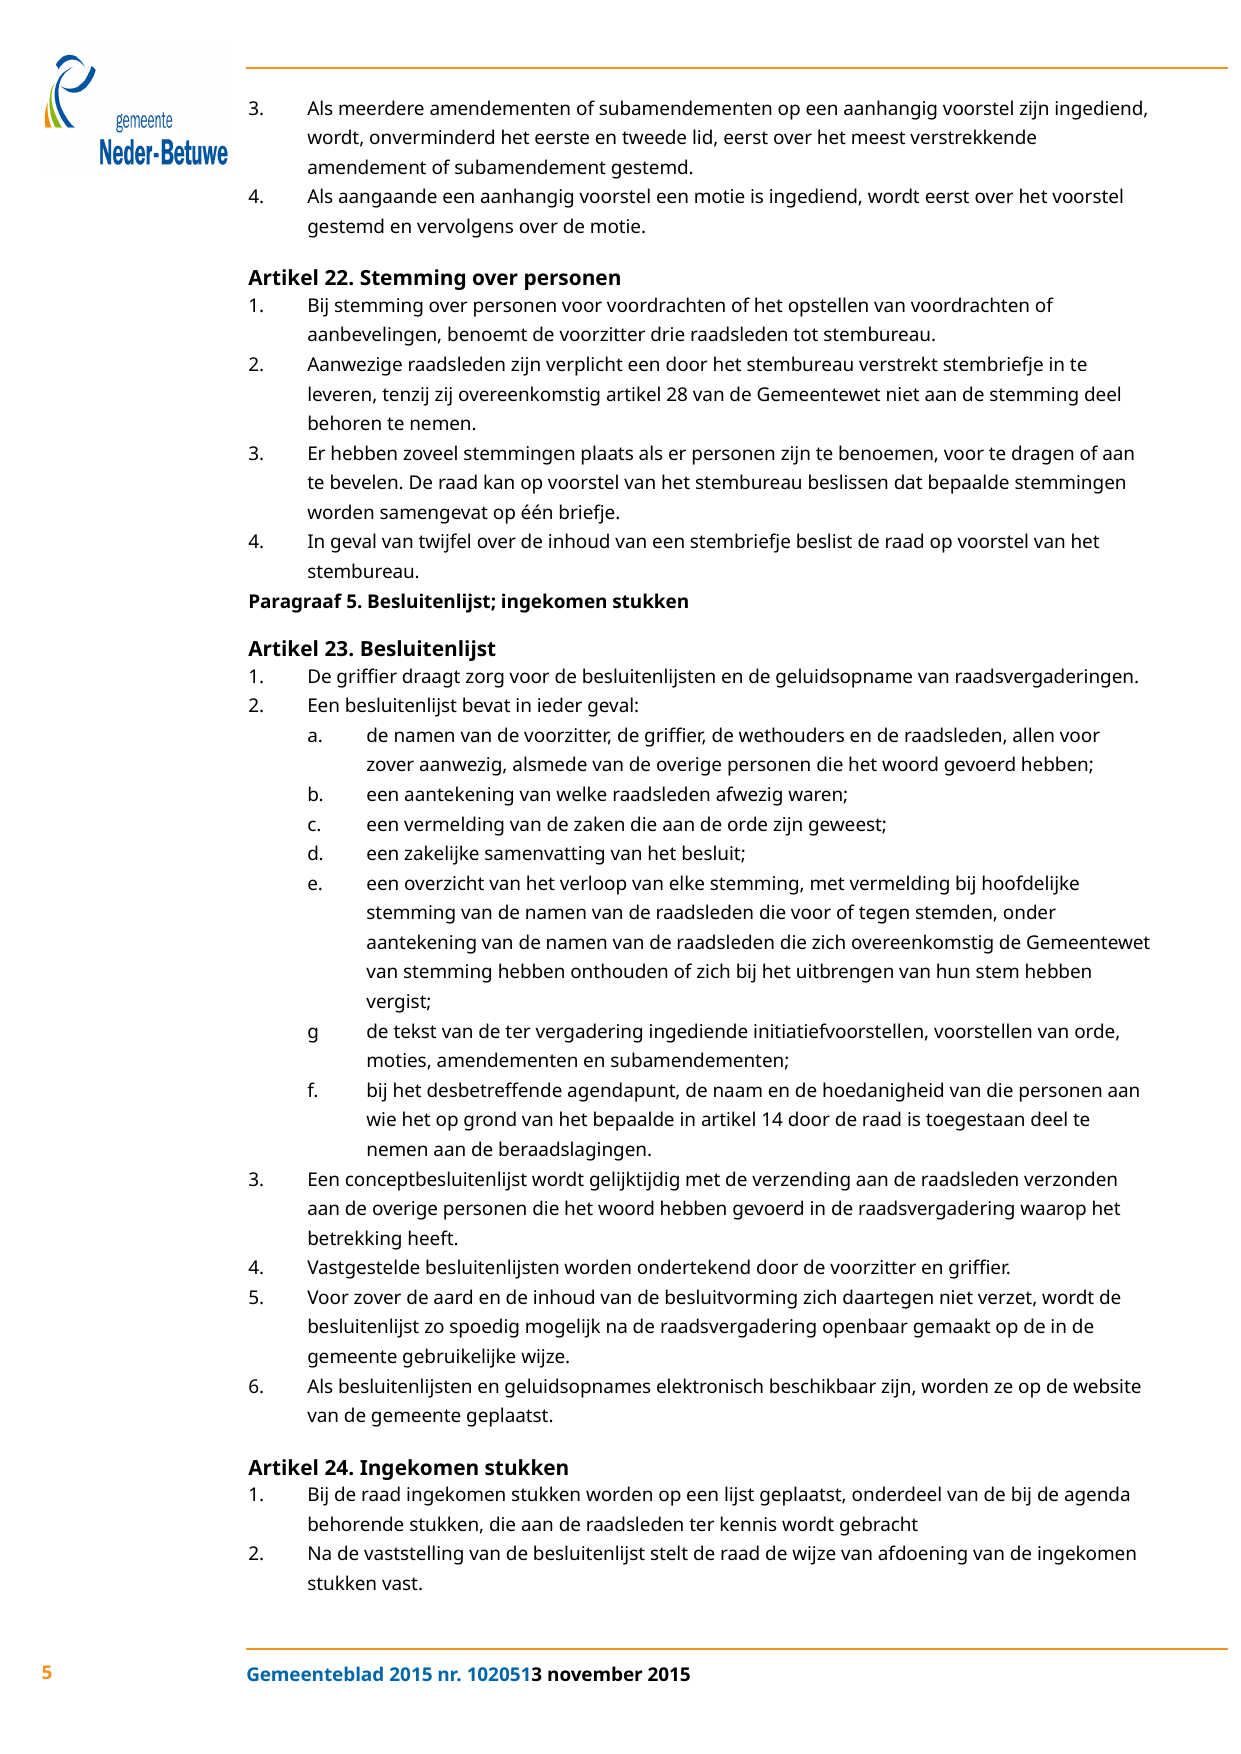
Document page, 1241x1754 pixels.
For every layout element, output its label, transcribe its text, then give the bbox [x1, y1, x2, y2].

list De griffier draagt zorg voor de besluitenlijsten en de geluidsopname van raadsvergaderingen. [248, 663, 1152, 688]
list Als meerdere amendementen of subamendementen op een aanhangig voorstel zijn ingediend, wordt, onverminderd het eerste en tweede lid, eerst over het meest verstrekkende amendement of subamendement gestemd. [248, 95, 1152, 180]
list Een conceptbesluitenlijst wordt gelijktijdig met de verzending aan de raadsleden verzonden aan de overige personen die het woord hebben gevoerd in de raadsvergadering waarop het betrekking heeft. [248, 1166, 1152, 1251]
picture [41, 47, 231, 172]
list Vastgestelde besluitenlijsten worden ondertekend door de voorzitter en griffier. [248, 1254, 1152, 1280]
list een zakelijke samenvatting van het besluit; [307, 840, 1152, 866]
list bij het desbetreffende agendapunt, de naam en de hoedanigheid van die personen aan wie het op grond van het bepaalde in artikel 14 door de raad is toegestaan deel te nemen aan de beraadslagingen. [307, 1077, 1152, 1162]
list Aanwezige raadsleden zijn verplicht een door het stembureau verstrekt stembriefje in te leveren, tenzij zij overeenkomstig artikel 28 van de Gemeentewet niet aan de stemming deel behoren te nemen. [248, 351, 1152, 436]
list Als besluitenlijsten en geluidsopnames elektronisch beschikbaar zijn, worden ze op de website van de gemeente geplaatst. [248, 1373, 1152, 1428]
list Er hebben zoveel stemmingen plaats als er personen zijn te benoemen, voor te dragen of aan te bevelen. De raad kan op voorstel van het stembureau beslissen dat bepaalde stemmingen worden samengevat op één briefje. [248, 440, 1152, 525]
list Na de vaststelling van de besluitenlijst stelt de raad de wijze van afdoening van de ingekomen stukken vast. [248, 1540, 1152, 1596]
list een vermelding van de zaken die aan de orde zijn geweest; [307, 811, 1152, 836]
list Voor zover de aard en de inhoud van de besluitvorming zich daartegen niet verzet, wordt de besluitenlijst zo spoedig mogelijk na de raadsvergadering openbaar gemaakt op de in de gemeente gebruikelijke wijze. [248, 1284, 1152, 1369]
list In geval van twijfel over de inhoud van een stembriefje beslist de raad op voorstel van het stembureau. [248, 529, 1152, 584]
list de namen van de voorzitter, de griffier, de wethouders en de raadsleden, allen voor zover aanwezig, alsmede van de overige personen die het woord gevoerd hebben; [307, 722, 1152, 777]
text Paragraaf 5. Besluitenlijst; ingekomen stukken [248, 588, 1152, 613]
list een aantekening van welke raadsleden afwezig waren; [307, 781, 1152, 807]
list Bij de raad ingekomen stukken worden op een lijst geplaatst, onderdeel van de bij de agenda behorende stukken, die aan de raadsleden ter kennis wordt gebracht [248, 1481, 1152, 1537]
list Een besluitenlijst bevat in ieder geval: [248, 692, 1152, 718]
list een overzicht van het verloop van elke stemming, met vermelding bij hoofdelijke stemming van de namen van de raadsleden die voor of tegen stemden, onder aantekening van de namen van de raadsleden die zich overeenkomstig de Gemeentewet van stemming hebben onthouden of zich bij het uitbrengen van hun stem hebben vergist; [307, 870, 1152, 1014]
list Bij stemming over personen voor voordrachten of het opstellen van voordrachten of aanbevelingen, benoemt de voorzitter drie raadsleden tot stembureau. [248, 292, 1152, 347]
text Artikel 22. Stemming over personen [248, 263, 1152, 292]
text Artikel 24. Ingekomen stukken [248, 1453, 1152, 1481]
list Als aangaande een aanhangig voorstel een motie is ingediend, wordt eerst over het voorstel gestemd en vervolgens over de motie. [248, 183, 1152, 239]
list de tekst van de ter vergadering ingediende initiatiefvoorstellen, voorstellen van orde, moties, amendementen en subamendementen; [307, 1018, 1152, 1073]
text Artikel 23. Besluitenlijst [248, 634, 1152, 663]
